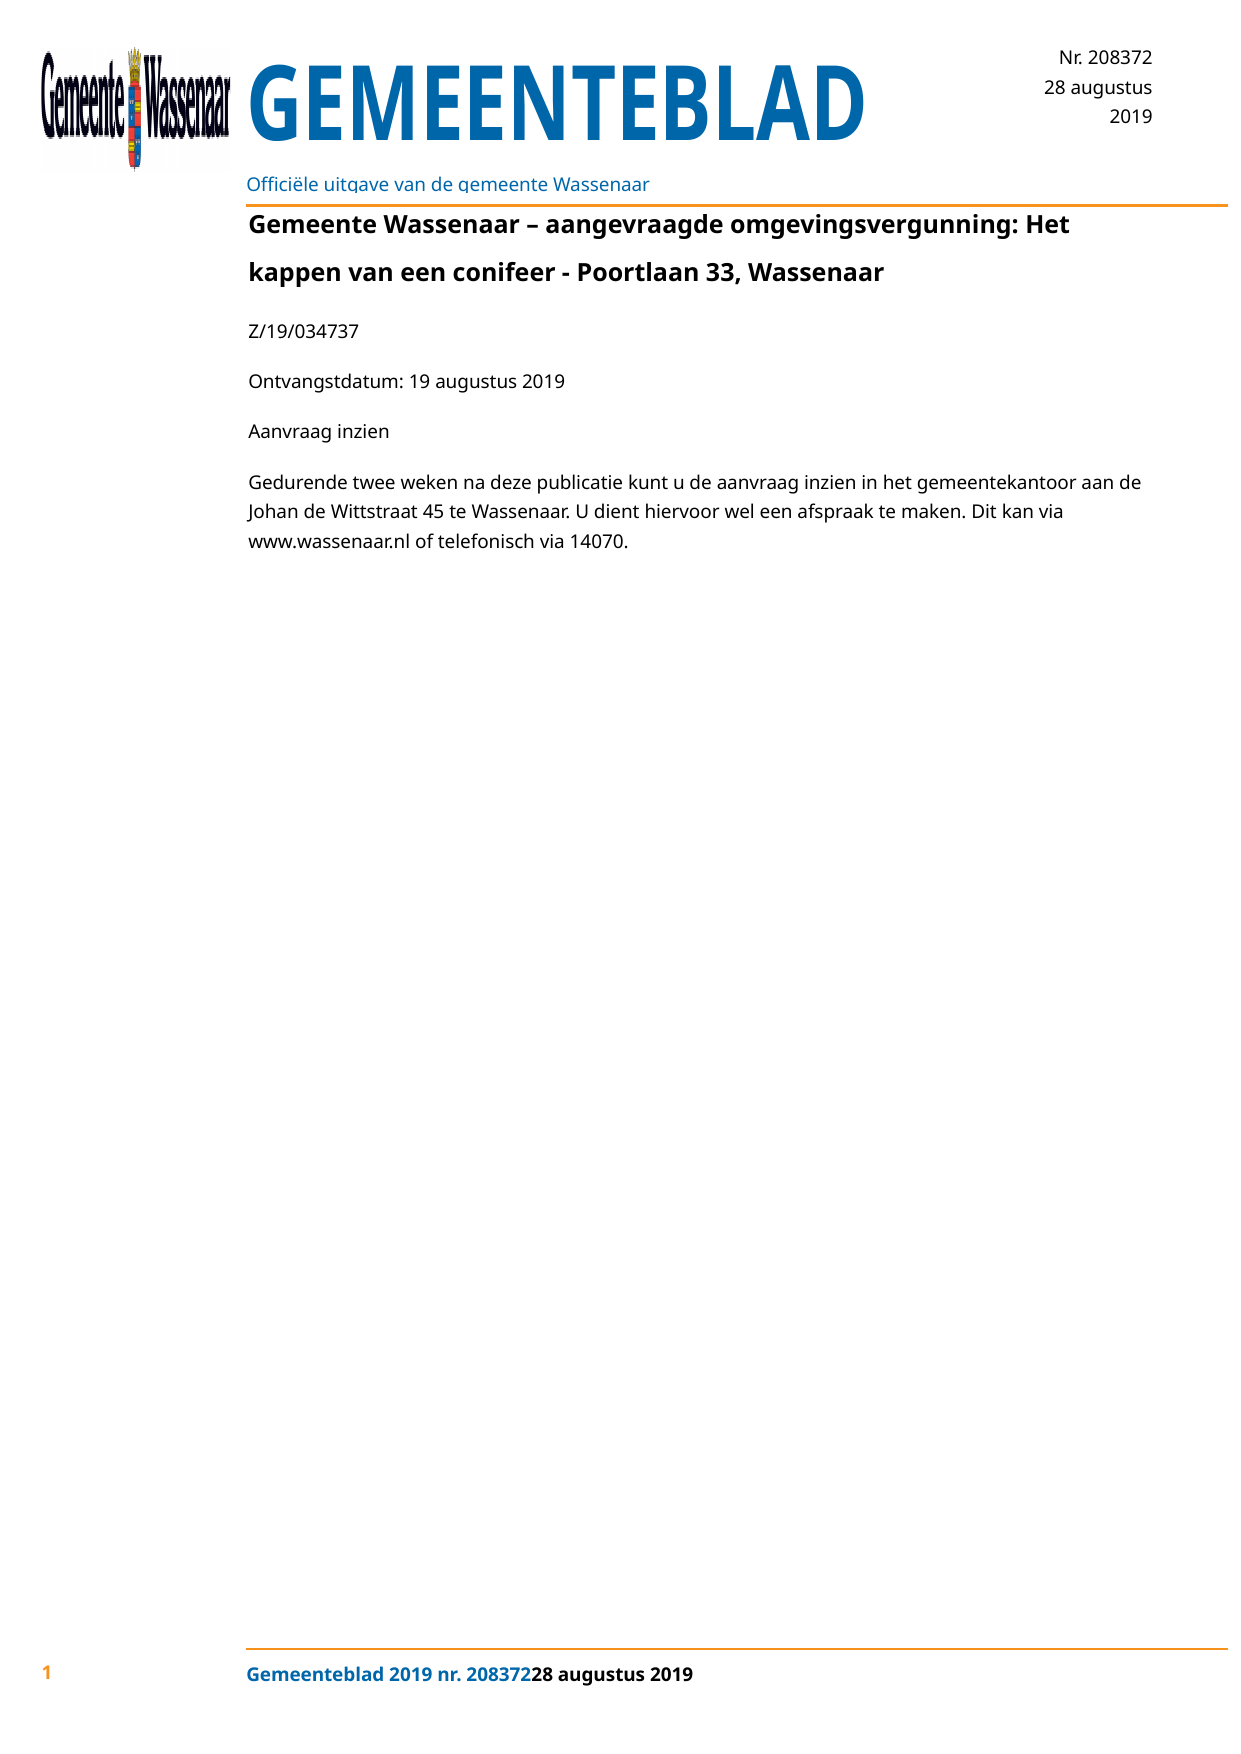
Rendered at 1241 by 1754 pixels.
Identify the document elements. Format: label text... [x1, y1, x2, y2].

text Gedurende twee weken na deze publicatie kunt u de aanvraag inzien in het gemeentekantoor aan de Johan de Wittstraat 45 te Wassenaar. U dient hiervoor wel een afspraak te maken. Dit kan via www.wassenaar.nl of telefonisch via 14070. [248, 469, 1152, 554]
text Ontvangstdatum: 19 augustus 2019 [248, 368, 1152, 394]
picture [41, 47, 231, 172]
text Z/19/034737 [248, 318, 1152, 344]
text Gemeente Wassenaar – aangevraagde omgevingsvergunning: Het kappen van een conifeer - Poortlaan 33, Wassenaar [248, 207, 1152, 288]
text Aanvraag inzien [248, 419, 1152, 444]
